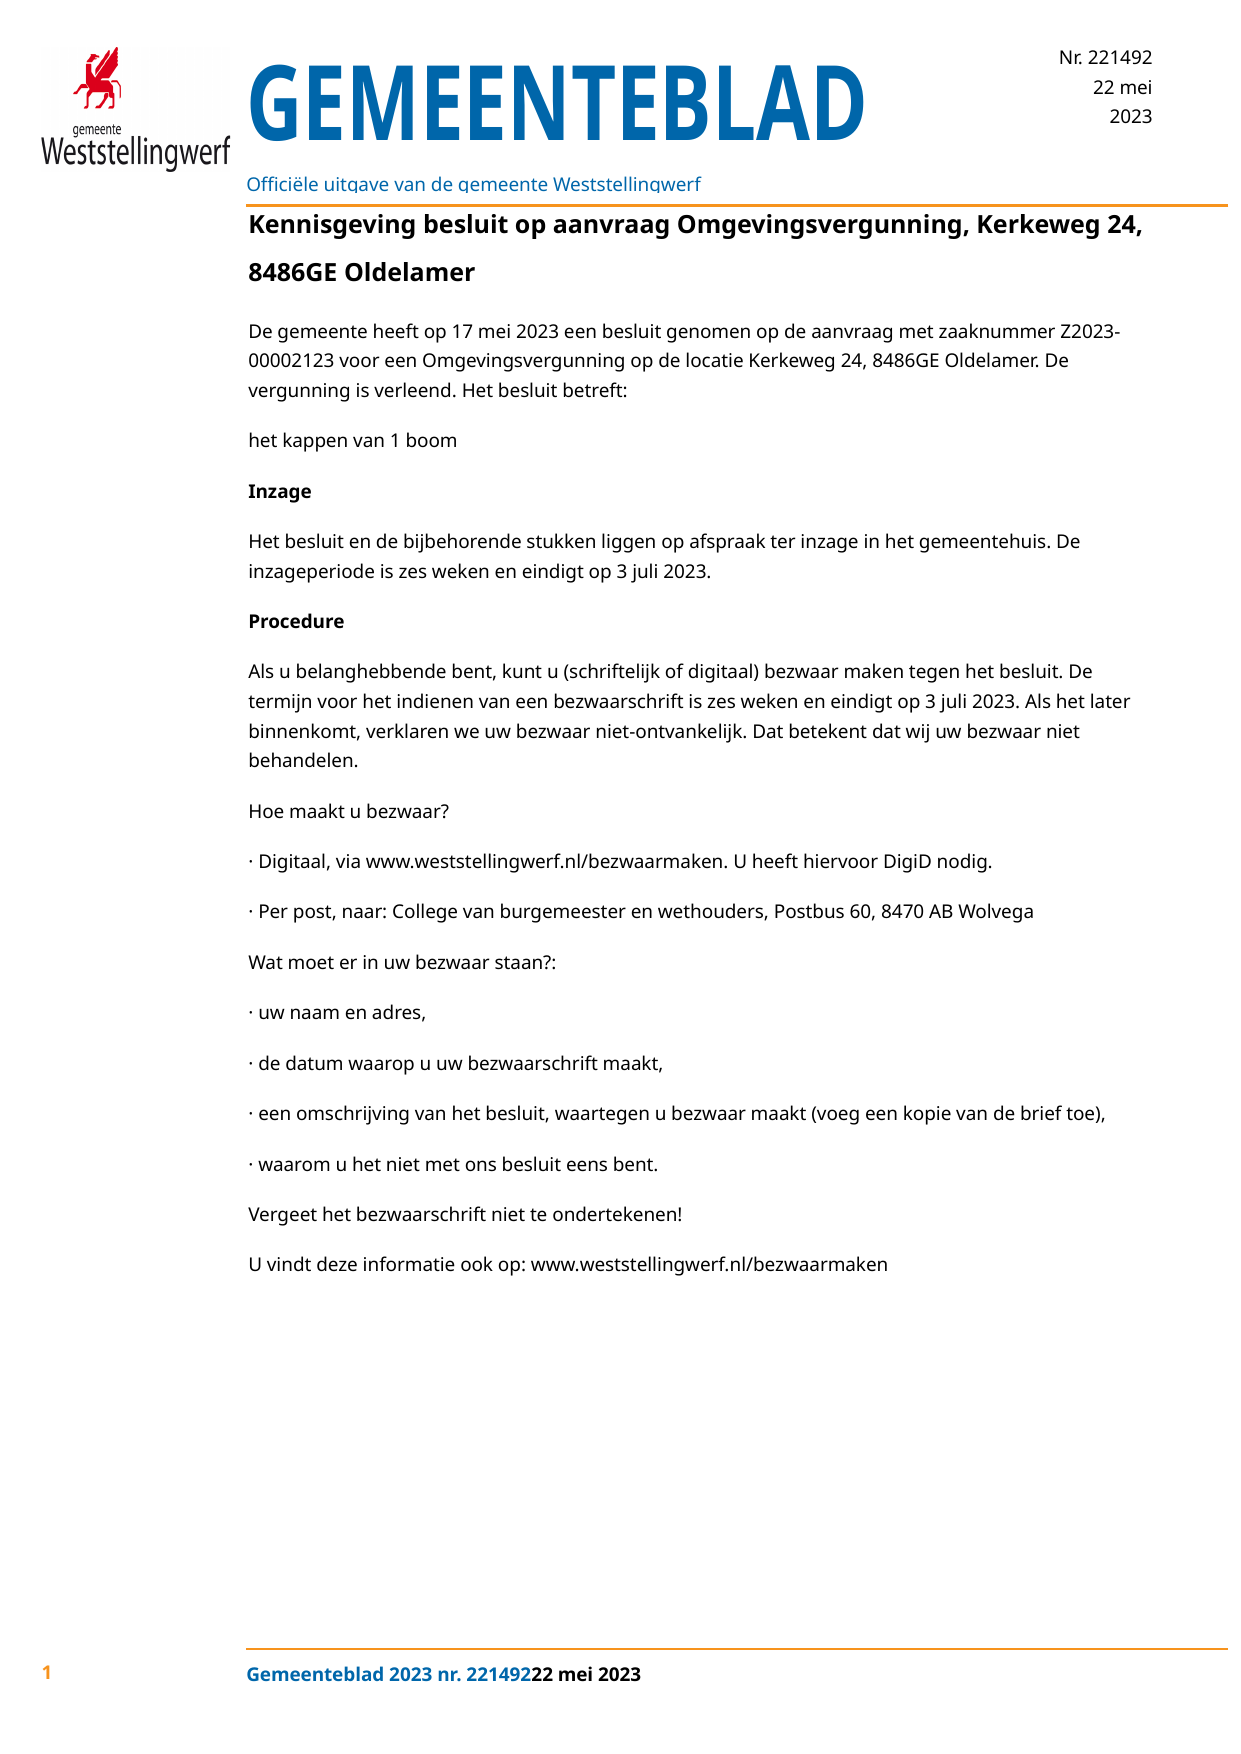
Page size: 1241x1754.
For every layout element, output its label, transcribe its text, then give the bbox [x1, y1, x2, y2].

picture [41, 47, 231, 172]
text Hoe maakt u bezwaar? [248, 798, 1152, 824]
text Het besluit en de bijbehorende stukken liggen op afspraak ter inzage in het gemeentehuis. De inzageperiode is zes weken en eindigt op 3 juli 2023. [248, 528, 1152, 584]
text · uw naam en adres, [248, 999, 1152, 1025]
text · Digitaal, via www.weststellingwerf.nl/bezwaarmaken. U heeft hiervoor DigiD nodig. [248, 848, 1152, 874]
text Wat moet er in uw bezwaar staan?: [248, 949, 1152, 975]
text De gemeente heeft op 17 mei 2023 een besluit genomen op de aanvraag met zaaknummer Z2023-00002123 voor een Omgevingsvergunning op de locatie Kerkeweg 24, 8486GE Oldelamer. De vergunning is verleend. Het besluit betreft: [248, 318, 1152, 403]
text · een omschrijving van het besluit, waartegen u bezwaar maakt (voeg een kopie van de brief toe), [248, 1100, 1152, 1126]
text Procedure [248, 608, 1152, 634]
text Kennisgeving besluit op aanvraag Omgevingsvergunning, Kerkeweg 24, 8486GE Oldelamer [248, 207, 1152, 288]
text U vindt deze informatie ook op: www.weststellingwerf.nl/bezwaarmaken [248, 1252, 1152, 1277]
text · de datum waarop u uw bezwaarschrift maakt, [248, 1050, 1152, 1076]
text · Per post, naar: College van burgemeester en wethouders, Postbus 60, 8470 AB Wolvega [248, 899, 1152, 924]
text het kappen van 1 boom [248, 427, 1152, 453]
text Vergeet het bezwaarschrift niet te ondertekenen! [248, 1201, 1152, 1227]
text Als u belanghebbende bent, kunt u (schriftelijk of digitaal) bezwaar maken tegen het besluit. De termijn voor het indienen van een bezwaarschrift is zes weken en eindigt op 3 juli 2023. Als het later binnenkomt, verklaren we uw bezwaar niet-ontvankelijk. Dat betekent dat wij uw bezwaar niet behandelen. [248, 659, 1152, 773]
text · waarom u het niet met ons besluit eens bent. [248, 1151, 1152, 1177]
text Inzage [248, 478, 1152, 504]
